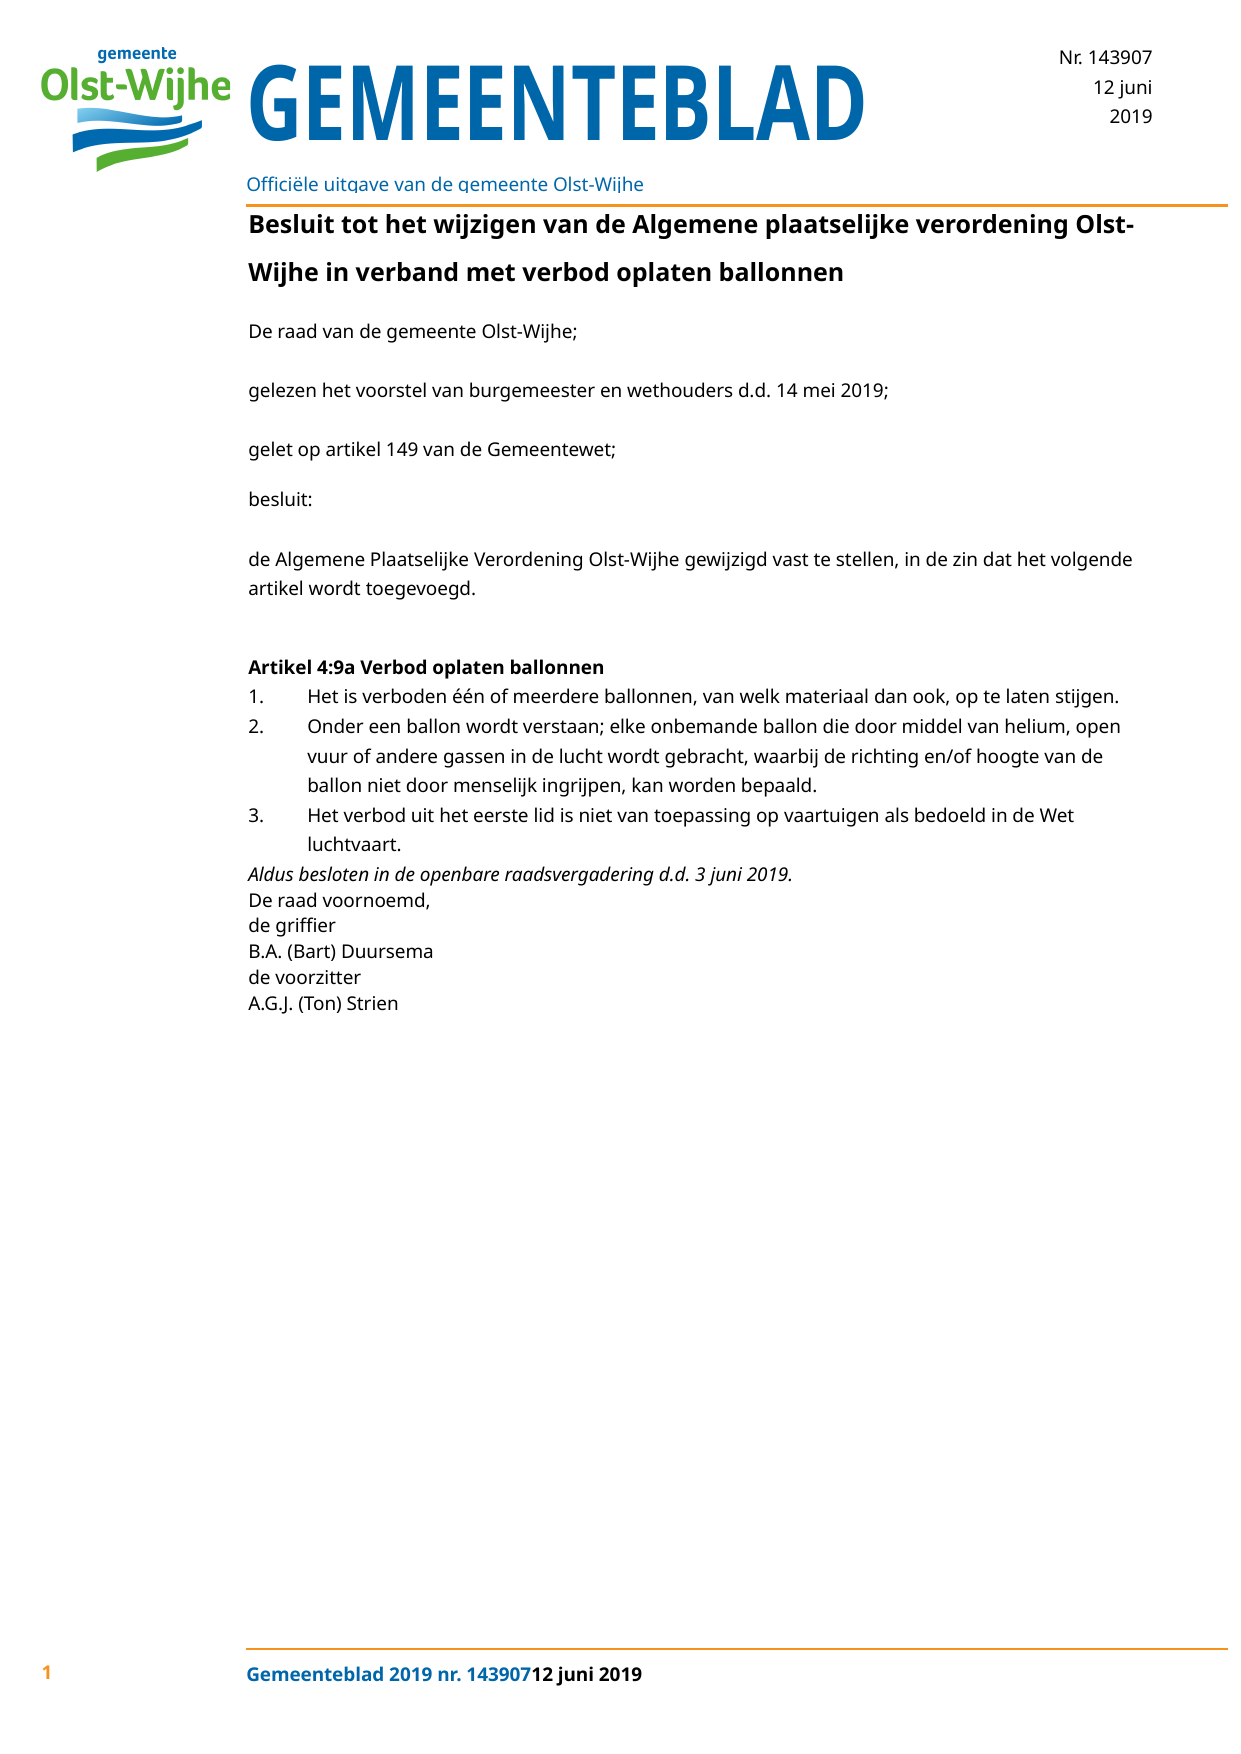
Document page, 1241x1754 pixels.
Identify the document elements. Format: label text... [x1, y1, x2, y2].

picture [41, 47, 231, 172]
list Onder een ballon wordt verstaan; elke onbemande ballon die door middel van helium, open vuur of andere gassen in de lucht wordt gebracht, waarbij de richting en/of hoogte van de ballon niet door menselijk ingrijpen, kan worden bepaald. [248, 713, 1152, 798]
text De raad voornoemd, [248, 887, 1152, 913]
text gelet op artikel 149 van de Gemeentewet; [248, 436, 1152, 462]
text gelezen het voorstel van burgemeester en wethouders d.d. 14 mei 2019; [248, 377, 1152, 403]
text Artikel 4:9a Verbod oplaten ballonnen [248, 654, 1152, 680]
text Besluit tot het wijzigen van de Algemene plaatselijke verordening Olst-Wijhe in verband met verbod oplaten ballonnen [248, 207, 1152, 288]
text de griffier [248, 913, 1152, 938]
list Het is verboden één of meerdere ballonnen, van welk materiaal dan ook, op te laten stijgen. [248, 684, 1152, 709]
text de Algemene Plaatselijke Verordening Olst-Wijhe gewijzigd vast te stellen, in de zin dat het volgende artikel wordt toegevoegd. [248, 546, 1152, 601]
text A.G.J. (Ton) Strien [248, 990, 1152, 1016]
text Aldus besloten in de openbare raadsvergadering d.d. 3 juni 2019. [248, 861, 1152, 887]
list Het verbod uit het eerste lid is niet van toepassing op vaartuigen als bedoeld in de Wet luchtvaart. [248, 802, 1152, 857]
text B.A. (Bart) Duursema [248, 938, 1152, 964]
text besluit: [248, 487, 1152, 512]
text De raad van de gemeente Olst-Wijhe; [248, 318, 1152, 344]
text de voorzitter [248, 964, 1152, 990]
